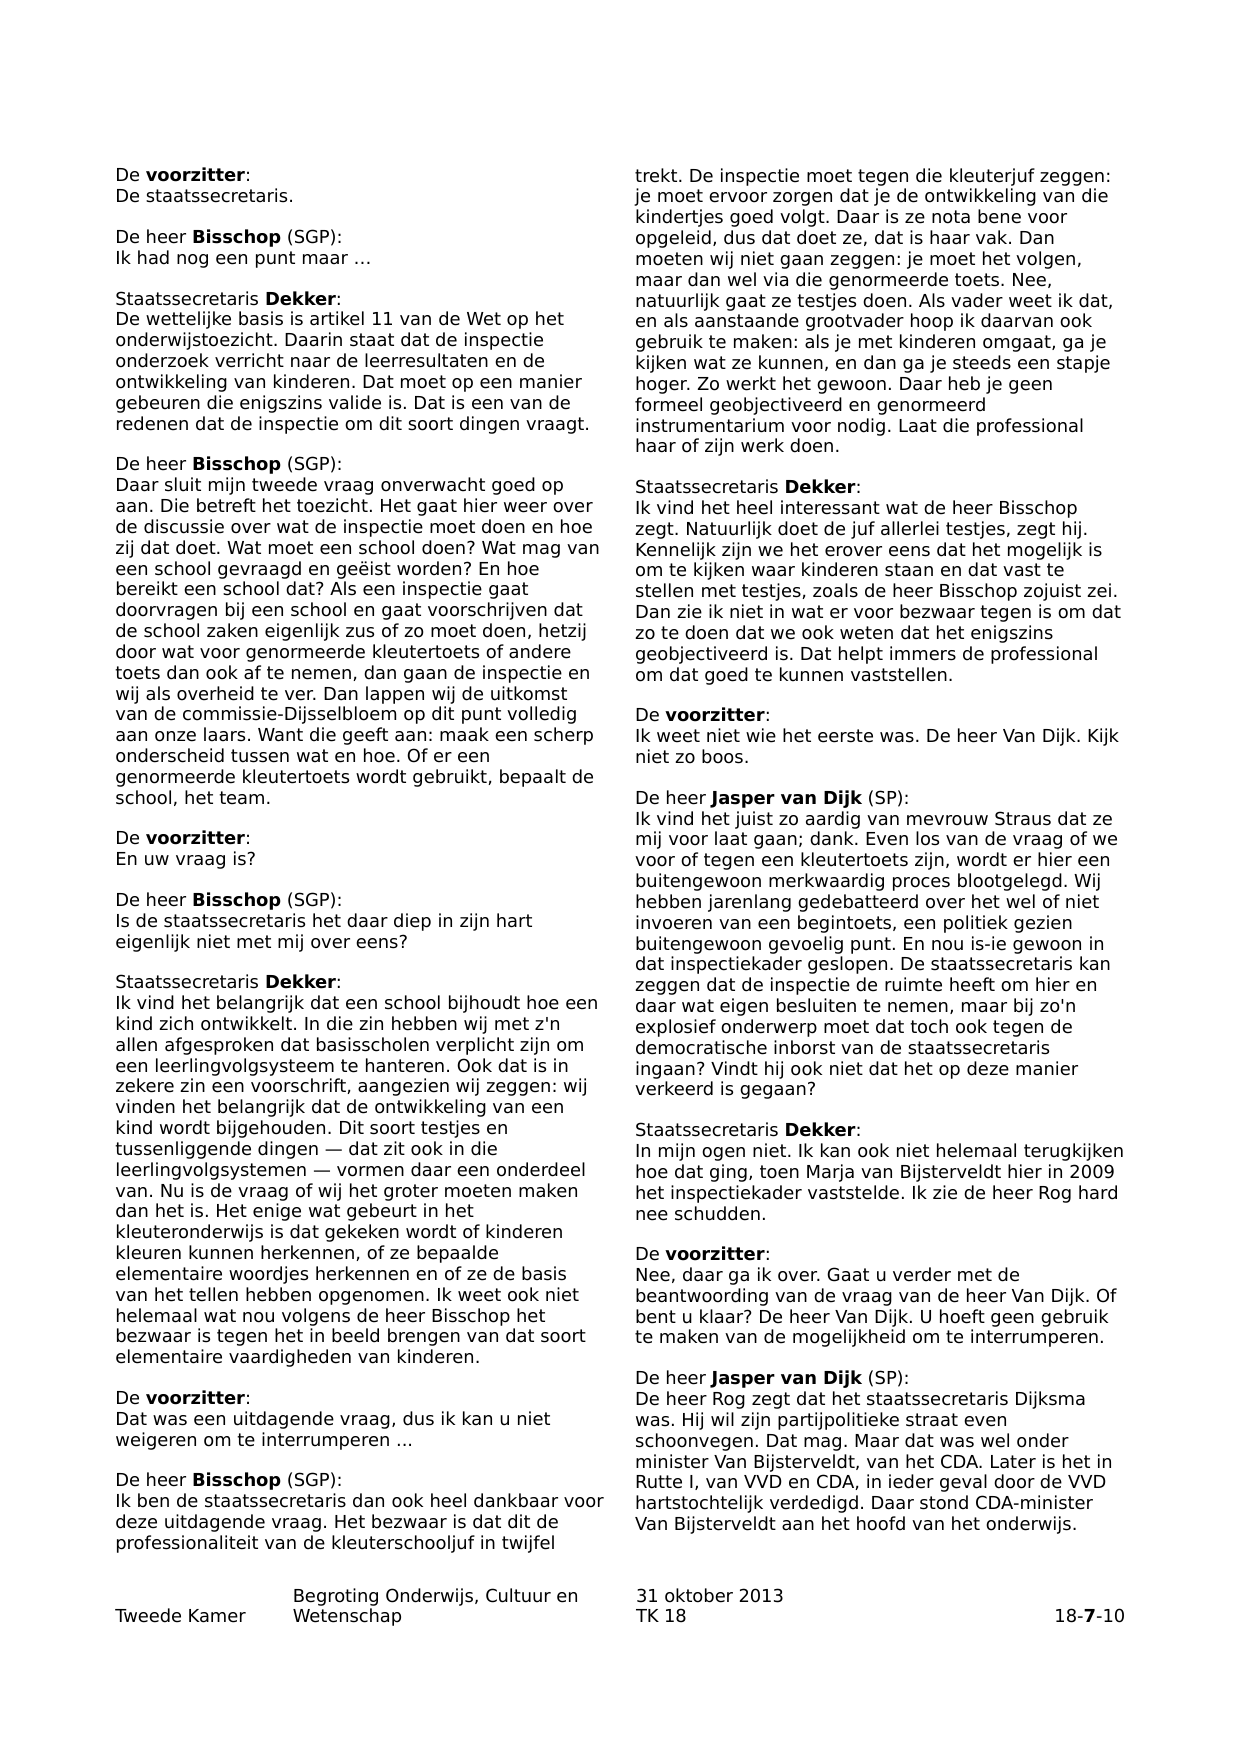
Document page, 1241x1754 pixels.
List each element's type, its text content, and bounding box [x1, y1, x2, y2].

text Daar sluit mijn tweede vraag onverwacht goed op aan. Die betreft het toezicht. Het gaat hier weer over de discussie over wat de inspectie moet doen en hoe zij dat doet. Wat moet een school doen? Wat mag van een school gevraagd en geëist worden? En hoe bereikt een school dat? Als een inspectie gaat doorvragen bij een school en gaat voorschrijven dat de school zaken eigenlijk zus of zo moet doen, hetzij door wat voor genormeerde kleutertoets of andere toets dan ook af te nemen, dan gaan de inspectie en wij als overheid te ver. Dan lappen wij de uitkomst van de commissie-Dijsselbloem op dit punt volledig aan onze laars. Want die geeft aan: maak een scherp onderscheid tussen wat en hoe. Of er een genormeerde kleutertoets wordt gebruikt, bepaalt de school, het team. [115, 475, 605, 808]
text De heer Jasper van Dijk (SP): [635, 788, 1125, 808]
text Dat was een uitdagende vraag, dus ik kan u niet weigeren om te interrumperen ... [115, 1409, 605, 1450]
text De staatssecretaris. [115, 186, 605, 207]
text De heer Rog zegt dat het staatssecretaris Dijksma was. Hij wil zijn partijpolitieke straat even schoonvegen. Dat mag. Maar dat was wel onder minister Van Bijsterveldt, van het CDA. Later is het in Rutte I, van VVD en CDA, in ieder geval door de VVD hartstochtelijk verdedigd. Daar stond CDA-minister Van Bijsterveldt aan het hoofd van het onderwijs. [635, 1389, 1125, 1535]
text De heer Bisschop (SGP): [115, 1470, 605, 1491]
text De voorzitter: [115, 1388, 605, 1409]
text Ik vind het heel interessant wat de heer Bisschop zegt. Natuurlijk doet de juf allerlei testjes, zegt hij. Kennelijk zijn we het erover eens dat het mogelijk is om te kijken waar kinderen staan en dat vast te stellen met testjes, zoals de heer Bisschop zojuist zei. Dan zie ik niet in wat er voor bezwaar tegen is om dat zo te doen dat we ook weten dat het enigszins geobjectiveerd is. Dat helpt immers de professional om dat goed te kunnen vaststellen. [635, 498, 1125, 685]
text De heer Bisschop (SGP): [115, 890, 605, 911]
text trekt. De inspectie moet tegen die kleuterjuf zeggen: je moet ervoor zorgen dat je de ontwikkeling van die kindertjes goed volgt. Daar is ze nota bene voor opgeleid, dus dat doet ze, dat is haar vak. Dan moeten wij niet gaan zeggen: je moet het volgen, maar dan wel via die genormeerde toets. Nee, natuurlijk gaat ze testjes doen. Als vader weet ik dat, en als aanstaande grootvader hoop ik daarvan ook gebruik te maken: als je met kinderen omgaat, ga je kijken wat ze kunnen, en dan ga je steeds een stapje hoger. Zo werkt het gewoon. Daar heb je geen formeel geobjectiveerd en genormeerd instrumentarium voor nodig. Laat die professional haar of zijn werk doen. [635, 165, 1125, 457]
text De heer Bisschop (SGP): [115, 454, 605, 475]
text De voorzitter: [635, 1244, 1125, 1265]
text En uw vraag is? [115, 849, 605, 870]
text Staatssecretaris Dekker: [635, 1120, 1125, 1141]
text De voorzitter: [115, 828, 605, 849]
text Ik weet niet wie het eerste was. De heer Van Dijk. Kijk niet zo boos. [635, 726, 1125, 768]
text De heer Jasper van Dijk (SP): [635, 1368, 1125, 1389]
text De wettelijke basis is artikel 11 van de Wet op het onderwijstoezicht. Daarin staat dat de inspectie onderzoek verricht naar de leerresultaten en de ontwikkeling van kinderen. Dat moet op een manier gebeuren die enigszins valide is. Dat is een van de redenen dat de inspectie om dit soort dingen vraagt. [115, 309, 605, 434]
text Ik ben de staatssecretaris dan ook heel dankbaar voor deze uitdagende vraag. Het bezwaar is dat dit de professionaliteit van de kleuterschooljuf in twijfel [115, 1491, 605, 1553]
text In mijn ogen niet. Ik kan ook niet helemaal terugkijken hoe dat ging, toen Marja van Bijsterveldt hier in 2009 het inspectiekader vaststelde. Ik zie de heer Rog hard nee schudden. [635, 1141, 1125, 1224]
text De heer Bisschop (SGP): [115, 227, 605, 248]
text Nee, daar ga ik over. Gaat u verder met de beantwoording van de vraag van de heer Van Dijk. Of bent u klaar? De heer Van Dijk. U hoeft geen gebruik te maken van de mogelijkheid om te interrumperen. [635, 1265, 1125, 1348]
text Staatssecretaris Dekker: [635, 477, 1125, 498]
text Staatssecretaris Dekker: [115, 288, 605, 309]
text De voorzitter: [635, 705, 1125, 726]
text De voorzitter: [115, 165, 605, 186]
text Ik vind het juist zo aardig van mevrouw Straus dat ze mij voor laat gaan; dank. Even los van de vraag of we voor of tegen een kleutertoets zijn, wordt er hier een buitengewoon merkwaardig proces blootgelegd. Wij hebben jarenlang gedebatteerd over het wel of niet invoeren van een begintoets, een politiek gezien buitengewoon gevoelig punt. En nou is-ie gewoon in dat inspectiekader geslopen. De staatssecretaris kan zeggen dat de inspectie de ruimte heeft om hier en daar wat eigen besluiten te nemen, maar bij zo'n explosief onderwerp moet dat toch ook tegen de democratische inborst van de staatssecretaris ingaan? Vindt hij ook niet dat het op deze manier verkeerd is gegaan? [635, 808, 1125, 1100]
text Ik had nog een punt maar … [115, 248, 605, 268]
text Is de staatssecretaris het daar diep in zijn hart eigenlijk niet met mij over eens? [115, 911, 605, 952]
text Ik vind het belangrijk dat een school bijhoudt hoe een kind zich ontwikkelt. In die zin hebben wij met z'n allen afgesproken dat basisscholen verplicht zijn om een leerlingvolgsysteem te hanteren. Ook dat is in zekere zin een voorschrift, aangezien wij zeggen: wij vinden het belangrijk dat de ontwikkeling van een kind wordt bijgehouden. Dit soort testjes en tussenliggende dingen — dat zit ook in die leerlingvolgsystemen — vormen daar een onderdeel van. Nu is de vraag of wij het groter moeten maken dan het is. Het enige wat gebeurt in het kleuteronderwijs is dat gekeken wordt of kinderen kleuren kunnen herkennen, of ze bepaalde elementaire woordjes herkennen en of ze de basis van het tellen hebben opgenomen. Ik weet ook niet helemaal wat nou volgens de heer Bisschop het bezwaar is tegen het in beeld brengen van dat soort elementaire vaardigheden van kinderen. [115, 993, 605, 1368]
text Staatssecretaris Dekker: [115, 972, 605, 993]
